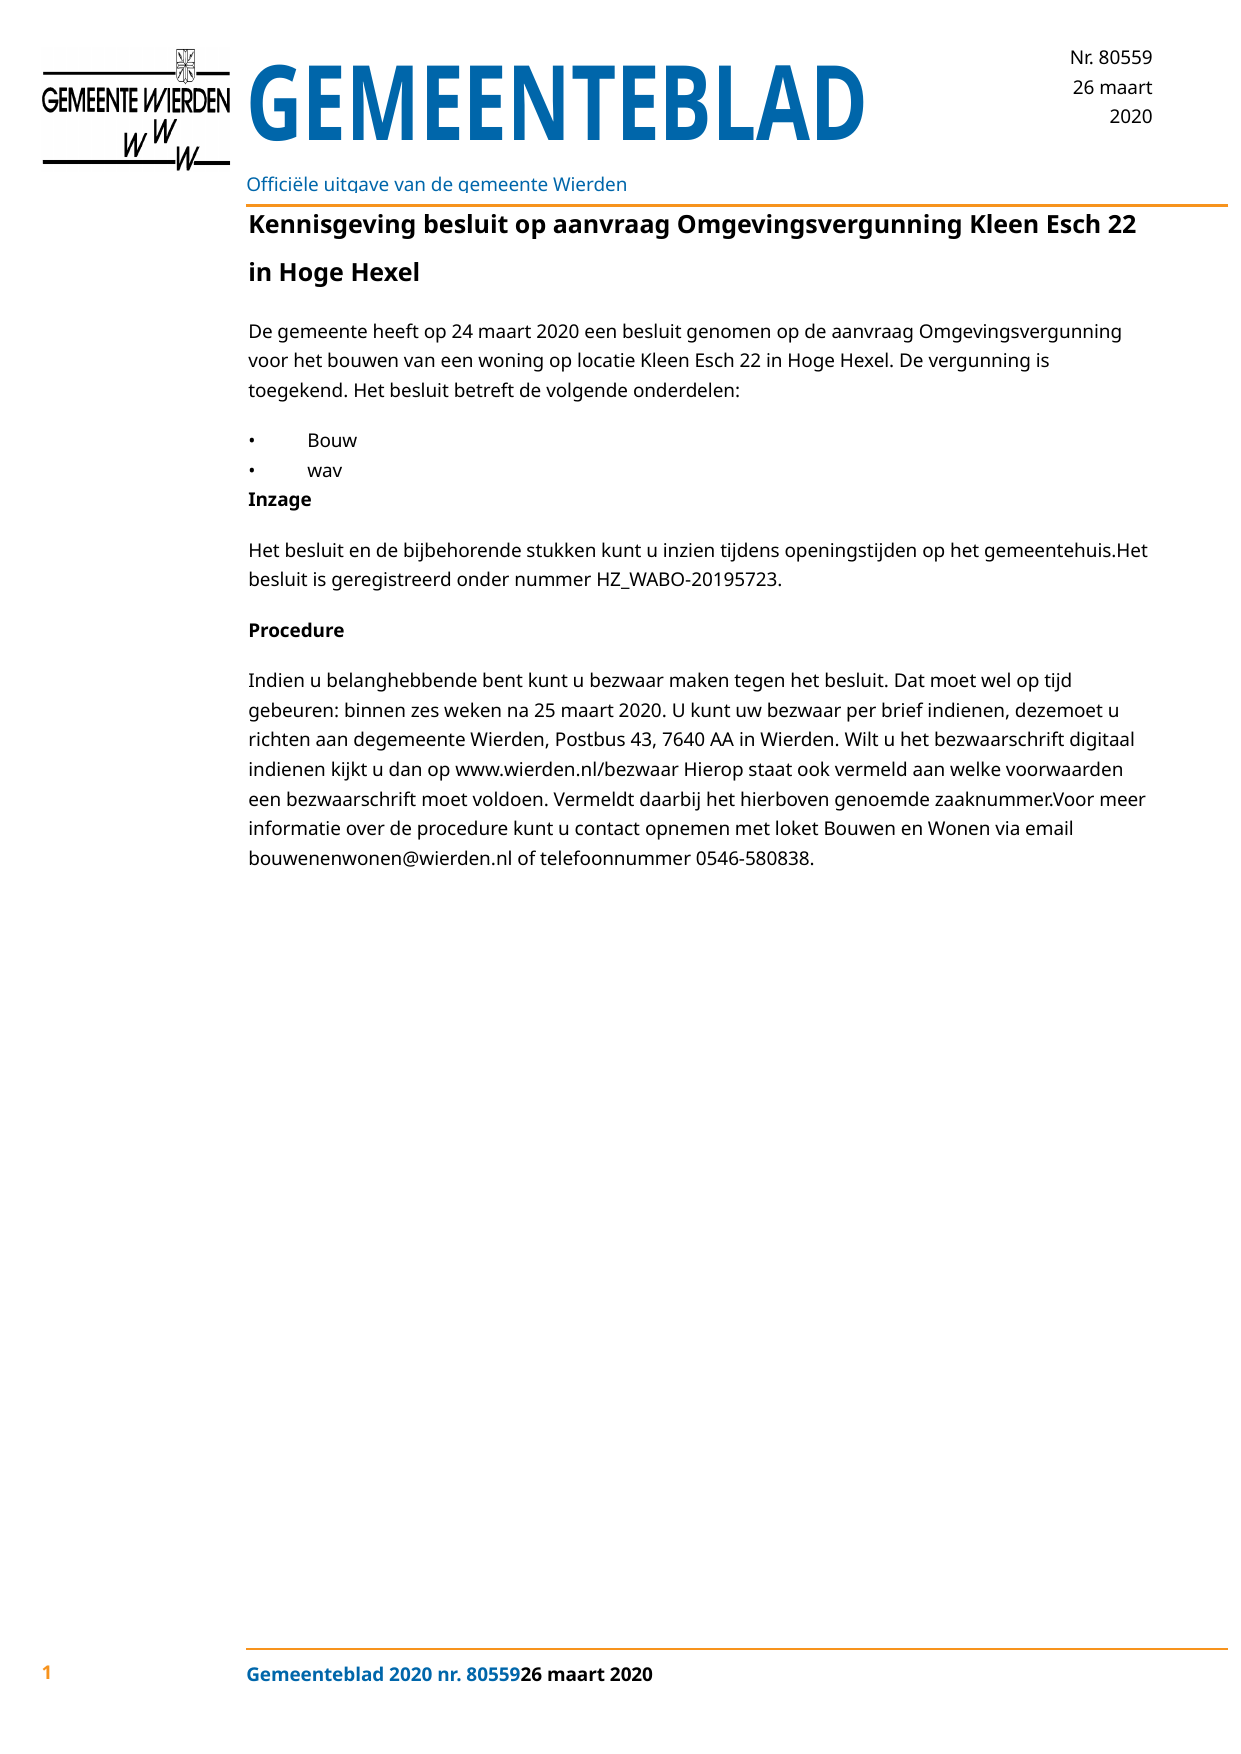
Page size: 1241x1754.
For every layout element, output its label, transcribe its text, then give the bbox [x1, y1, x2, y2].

text Indien u belanghebbende bent kunt u bezwaar maken tegen het besluit. Dat moet wel op tijd gebeuren: binnen zes weken na 25 maart 2020. U kunt uw bezwaar per brief indienen, dezemoet u richten aan degemeente Wierden, Postbus 43, 7640 AA in Wierden. Wilt u het bezwaarschrift digitaal indienen kijkt u dan op www.wierden.nl/bezwaar Hierop staat ook vermeld aan welke voorwaarden een bezwaarschrift moet voldoen. Vermeldt daarbij het hierboven genoemde zaaknummer.Voor meer informatie over de procedure kunt u contact opnemen met loket Bouwen en Wonen via email bouwenenwonen@wierden.nl of telefoonnummer 0546-580838. [248, 667, 1152, 871]
text Inzage [248, 487, 1152, 512]
text De gemeente heeft op 24 maart 2020 een besluit genomen op de aanvraag Omgevingsvergunning voor het bouwen van een woning op locatie Kleen Esch 22 in Hoge Hexel. De vergunning is toegekend. Het besluit betreft de volgende onderdelen: [248, 318, 1152, 403]
text Procedure [248, 617, 1152, 643]
text Kennisgeving besluit op aanvraag Omgevingsvergunning Kleen Esch 22 in Hoge Hexel [248, 207, 1152, 288]
list wav [248, 457, 1152, 483]
list Bouw [248, 427, 1152, 453]
text Het besluit en de bijbehorende stukken kunt u inzien tijdens openingstijden op het gemeentehuis.Het besluit is geregistreerd onder nummer HZ_WABO-20195723. [248, 537, 1152, 592]
picture [41, 47, 231, 172]
